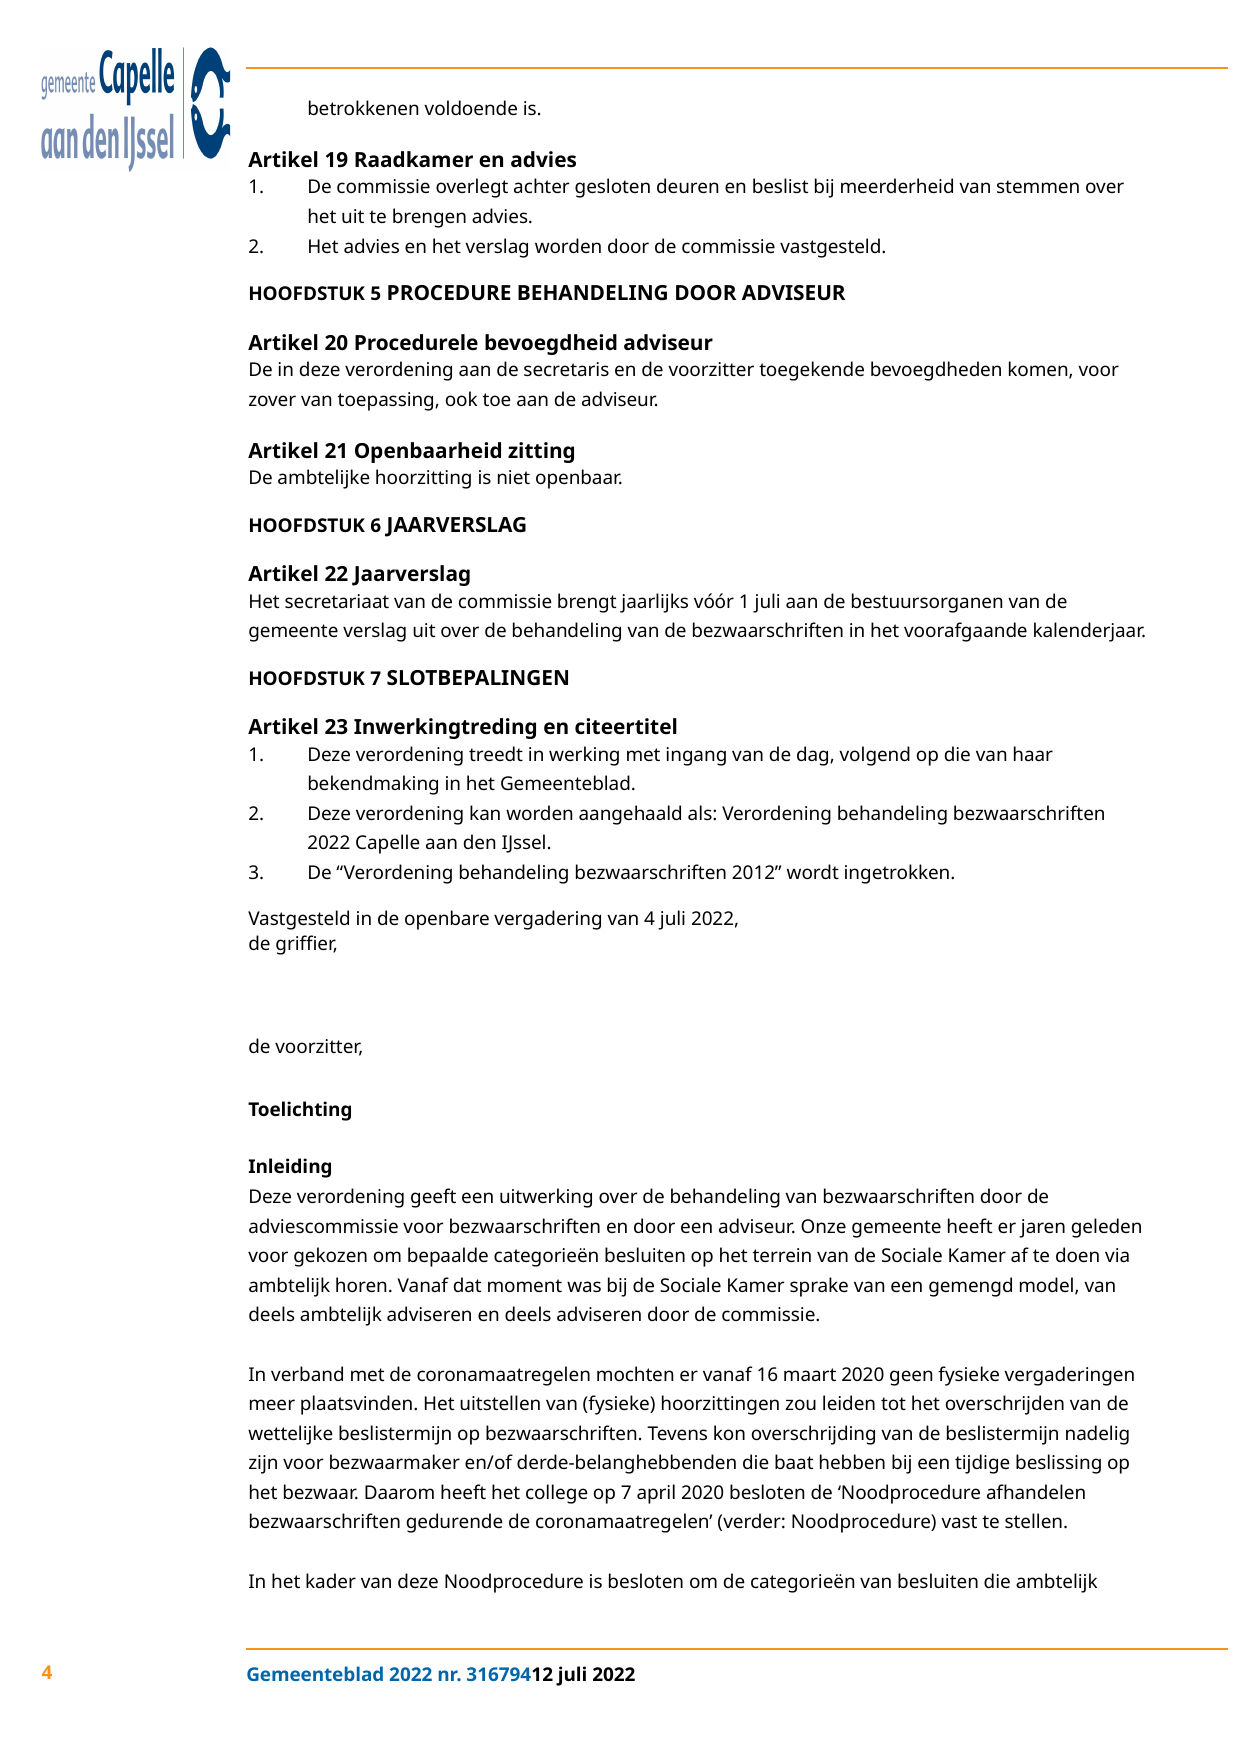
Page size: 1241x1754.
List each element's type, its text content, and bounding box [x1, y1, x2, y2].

text Artikel 20 Procedurele bevoegdheid adviseur [248, 328, 1152, 356]
text Vastgesteld in de openbare vergadering van 4 juli 2022, [248, 905, 1152, 931]
picture [41, 47, 231, 172]
text de voorzitter, [248, 1033, 1152, 1059]
list De commissie overlegt achter gesloten deuren en beslist bij meerderheid van stemmen over het uit te brengen advies. [248, 174, 1152, 229]
text Inleiding [248, 1154, 1152, 1179]
text HOOFDSTUK 7 SLOTBEPALINGEN [248, 663, 1152, 692]
text Het secretariaat van de commissie brengt jaarlijks vóór 1 juli aan de bestuursorganen van de gemeente verslag uit over de behandeling van de bezwaarschriften in het voorafgaande kalenderjaar. [248, 588, 1152, 643]
text Artikel 21 Openbaarheid zitting [248, 436, 1152, 464]
text Deze verordening geeft een uitwerking over de behandeling van bezwaarschriften door de adviescommissie voor bezwaarschriften en door een adviseur. Onze gemeente heeft er jaren geleden voor gekozen om bepaalde categorieën besluiten op het terrein van de Sociale Kamer af te doen via ambtelijk horen. Vanaf dat moment was bij de Sociale Kamer sprake van een gemengd model, van deels ambtelijk adviseren en deels adviseren door de commissie. [248, 1183, 1152, 1327]
list betrokkenen voldoende is. [248, 95, 1152, 121]
text De ambtelijke hoorzitting is niet openbaar. [248, 464, 1152, 490]
list De “Verordening behandeling bezwaarschriften 2012” wordt ingetrokken. [248, 859, 1152, 885]
text de griffier, [248, 931, 1152, 956]
text Artikel 22 Jaarverslag [248, 559, 1152, 588]
list Deze verordening treedt in werking met ingang van de dag, volgend op die van haar bekendmaking in het Gemeenteblad. [248, 741, 1152, 796]
text In het kader van deze Noodprocedure is besloten om de categorieën van besluiten die ambtelijk [248, 1568, 1152, 1594]
text HOOFDSTUK 6 JAARVERSLAG [248, 510, 1152, 539]
text Artikel 19 Raadkamer en advies [248, 145, 1152, 174]
list Het advies en het verslag worden door de commissie vastgesteld. [248, 233, 1152, 258]
text Toelichting [248, 1085, 1152, 1124]
text Artikel 23 Inwerkingtreding en citeertitel [248, 712, 1152, 741]
text De in deze verordening aan de secretaris en de voorzitter toegekende bevoegdheden komen, voor zover van toepassing, ook toe aan de adviseur. [248, 356, 1152, 411]
text HOOFDSTUK 5 PROCEDURE BEHANDELING DOOR ADVISEUR [248, 278, 1152, 307]
list Deze verordening kan worden aangehaald als: Verordening behandeling bezwaarschriften 2022 Capelle aan den IJssel. [248, 800, 1152, 855]
text In verband met de coronamaatregelen mochten er vanaf 16 maart 2020 geen fysieke vergaderingen meer plaatsvinden. Het uitstellen van (fysieke) hoorzittingen zou leiden tot het overschrijden van de wettelijke beslistermijn op bezwaarschriften. Tevens kon overschrijding van de beslistermijn nadelig zijn voor bezwaarmaker en/of derde-belanghebbenden die baat hebben bij een tijdige beslissing op het bezwaar. Daarom heeft het college op 7 april 2020 besloten de ‘Noodprocedure afhandelen bezwaarschriften gedurende de coronamaatregelen’ (verder: Noodprocedure) vast te stellen. [248, 1361, 1152, 1534]
